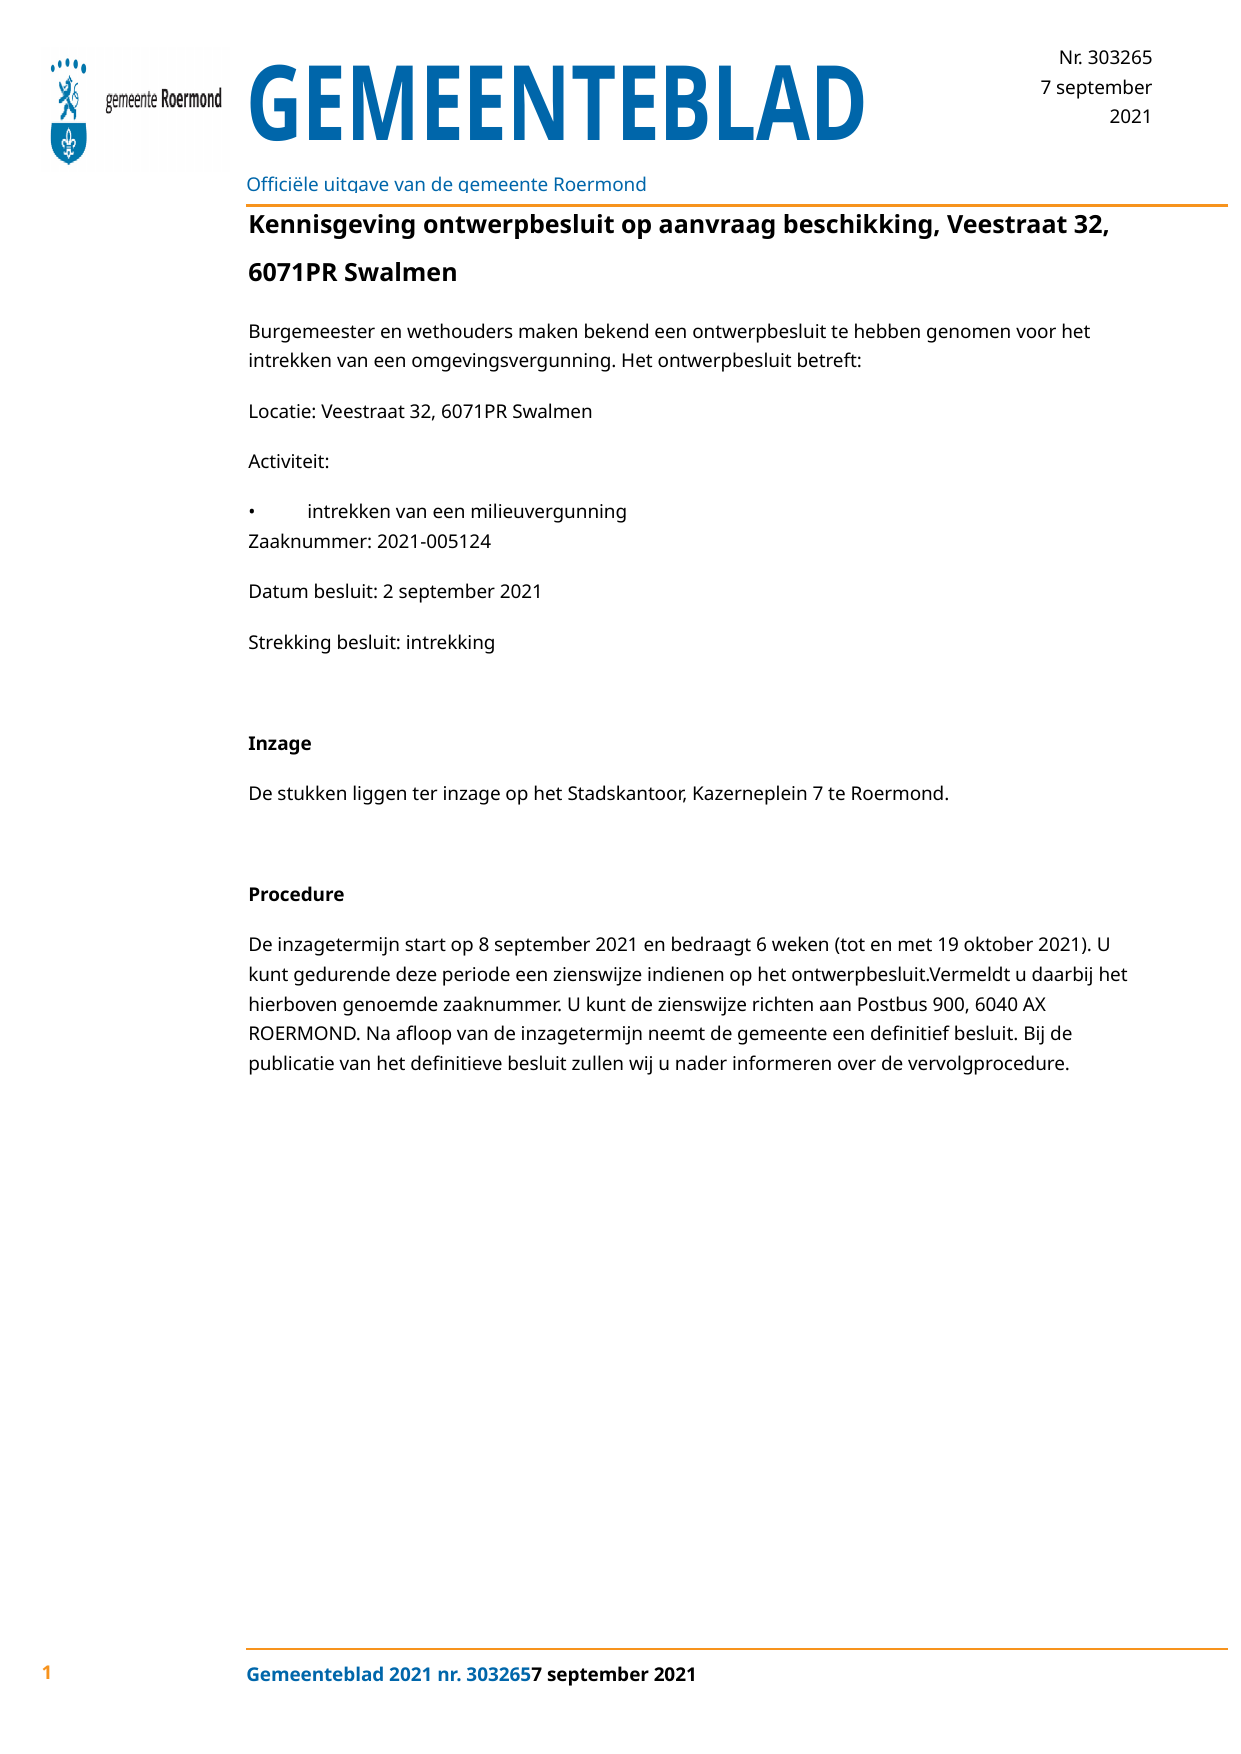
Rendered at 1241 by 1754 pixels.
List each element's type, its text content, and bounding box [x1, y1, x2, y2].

text Zaaknummer: 2021-005124 [248, 528, 1152, 554]
text De inzagetermijn start op 8 september 2021 en bedraagt 6 weken (tot en met 19 oktober 2021). U kunt gedurende deze periode een zienswijze indienen op het ontwerpbesluit.Vermeldt u daarbij het hierboven genoemde zaaknummer. U kunt de zienswijze richten aan Postbus 900, 6040 AX ROERMOND. Na afloop van de inzagetermijn neemt de gemeente een definitief besluit. Bij de publicatie van het definitieve besluit zullen wij u nader informeren over de vervolgprocedure. [248, 932, 1152, 1076]
text Burgemeester en wethouders maken bekend een ontwerpbesluit te hebben genomen voor het intrekken van een omgevingsvergunning. Het ontwerpbesluit betreft: [248, 318, 1152, 373]
text De stukken liggen ter inzage op het Stadskantoor, Kazerneplein 7 te Roermond. [248, 780, 1152, 806]
picture [41, 47, 231, 172]
text Inzage [248, 730, 1152, 756]
text Kennisgeving ontwerpbesluit op aanvraag beschikking, Veestraat 32, 6071PR Swalmen [248, 207, 1152, 288]
text Procedure [248, 881, 1152, 907]
list intrekken van een milieuvergunning [248, 499, 1152, 524]
text Datum besluit: 2 september 2021 [248, 579, 1152, 604]
text Strekking besluit: intrekking [248, 629, 1152, 655]
text Activiteit: [248, 448, 1152, 474]
text Locatie: Veestraat 32, 6071PR Swalmen [248, 398, 1152, 424]
